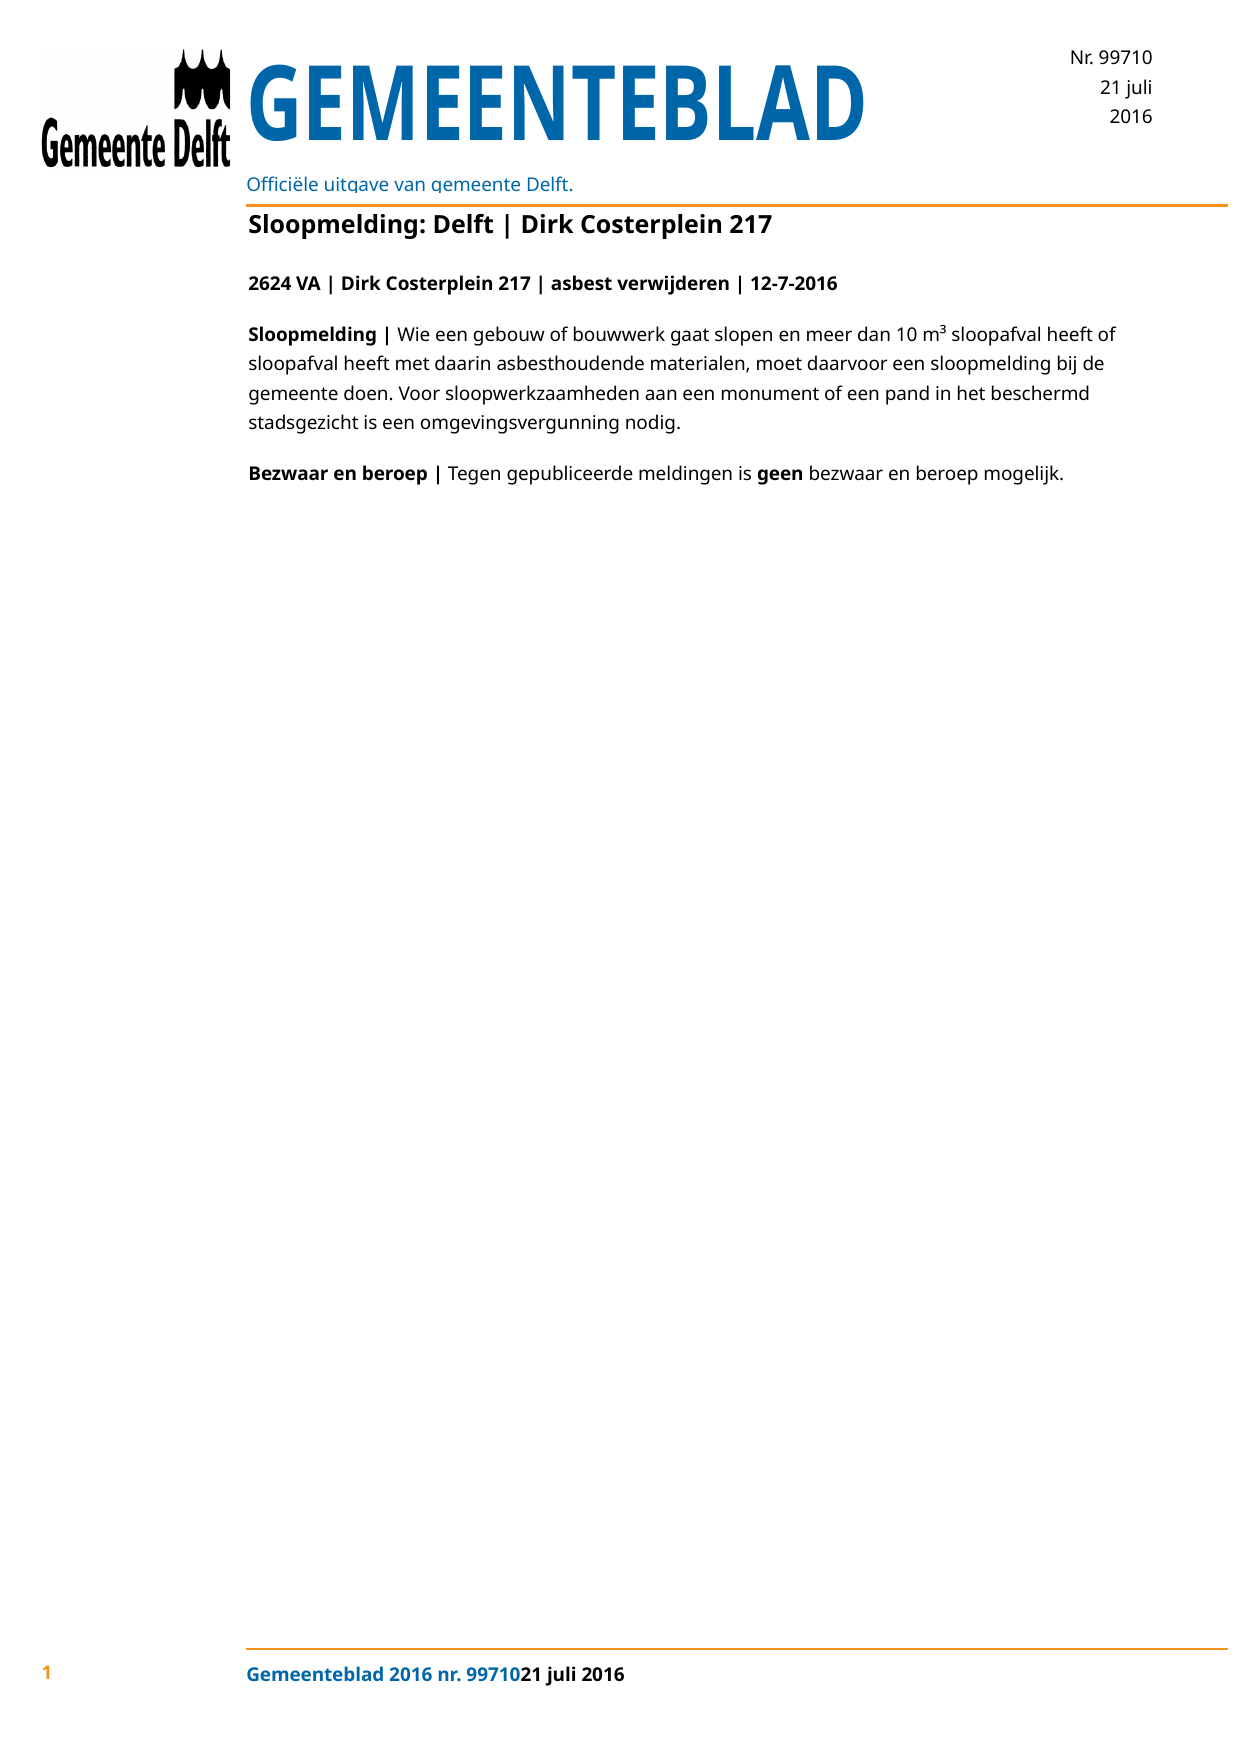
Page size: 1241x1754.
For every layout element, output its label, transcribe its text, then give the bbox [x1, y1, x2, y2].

text 2624 VA | Dirk Costerplein 217 | asbest verwijderen | 12-7-2016 [248, 270, 1152, 296]
text Bezwaar en beroep | Tegen gepubliceerde meldingen is geen bezwaar en beroep mogelijk. [248, 460, 1152, 486]
text Sloopmelding: Delft | Dirk Costerplein 217 [248, 207, 1152, 241]
picture [41, 47, 231, 172]
text Sloopmelding | Wie een gebouw of bouwwerk gaat slopen en meer dan 10 m³ sloopafval heeft of sloopafval heeft met daarin asbesthoudende materialen, moet daarvoor een sloopmelding bij de gemeente doen. Voor sloopwerkzaamheden aan een monument of een pand in het beschermd stadsgezicht is een omgevingsvergunning nodig. [248, 321, 1152, 435]
